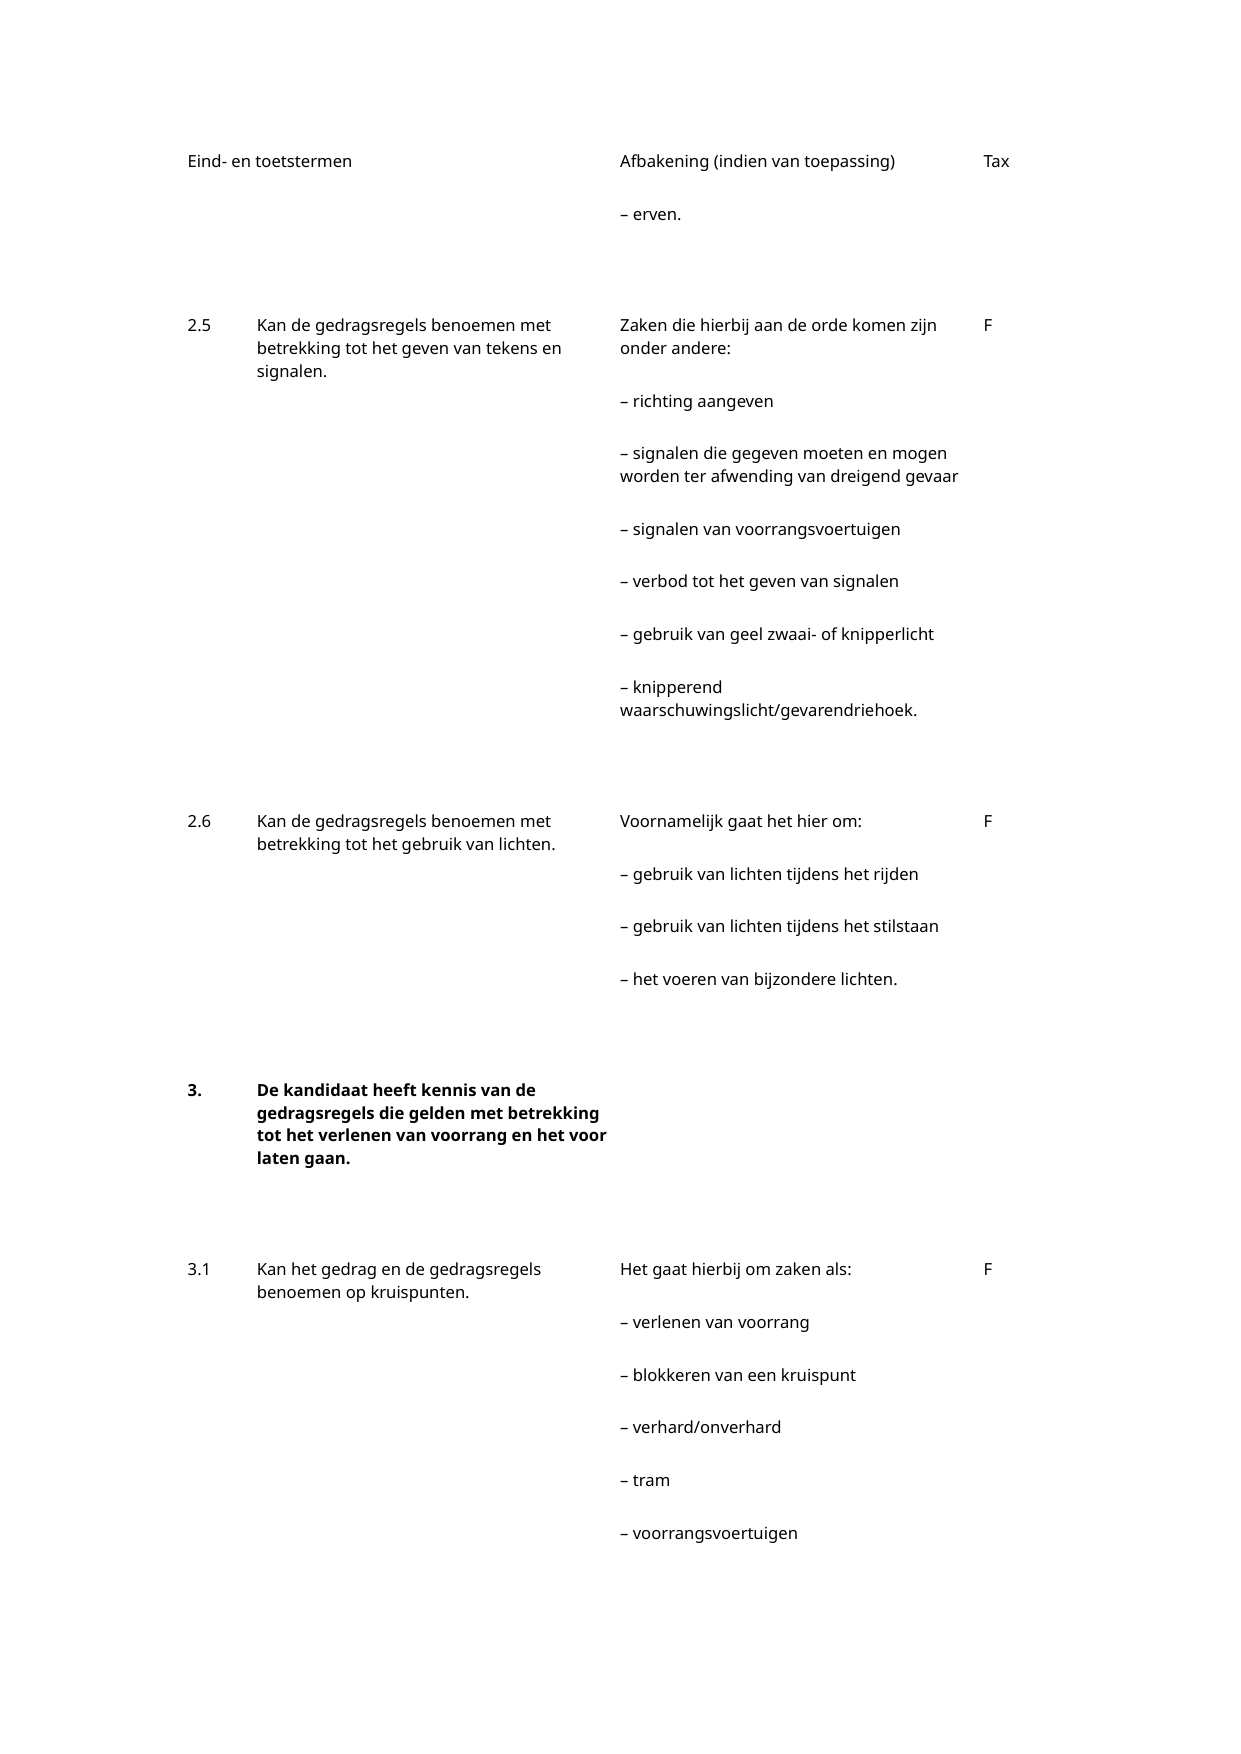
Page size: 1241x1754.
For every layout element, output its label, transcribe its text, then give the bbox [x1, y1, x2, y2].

table_cell 3. [188, 1079, 257, 1199]
table_cell [620, 1079, 983, 1199]
table_header Afbakening (indien van toepassing) [620, 150, 983, 203]
table_header Eind- en toetstermen [188, 150, 620, 203]
table_cell F [983, 809, 1053, 1020]
table_cell [257, 203, 620, 255]
table_cell [620, 1200, 983, 1258]
table_cell Voornamelijk gaat het hier om: – gebruik van lichten tijdens het rijden – gebruik van lichten tijdens het stilstaan – het voeren van bijzondere lichten. [620, 809, 983, 1020]
table_cell [620, 255, 983, 314]
table_cell De kandidaat heeft kennis van de gedragsregels die gelden met betrekking tot het verlenen van voorrang en het voor laten gaan. [257, 1079, 620, 1199]
table_cell [620, 1020, 983, 1079]
table_cell [983, 1020, 1053, 1079]
table_cell [983, 1079, 1053, 1199]
table_cell [257, 1200, 620, 1258]
table_cell F [983, 1258, 1053, 1574]
table_cell [188, 203, 257, 255]
table_cell [620, 751, 983, 809]
table_cell [983, 255, 1053, 314]
table_cell [188, 1200, 257, 1258]
table_cell 2.6 [188, 809, 257, 1020]
table_cell [188, 255, 257, 314]
table_cell [983, 1200, 1053, 1258]
table_cell Kan de gedragsregels benoemen met betrekking tot het geven van tekens en signalen. [257, 314, 620, 751]
table_cell 3.1 [188, 1258, 257, 1574]
table_cell [983, 751, 1053, 809]
table_cell Kan de gedragsregels benoemen met betrekking tot het gebruik van lichten. [257, 809, 620, 1020]
table_header Tax [983, 150, 1053, 203]
table_cell [188, 1020, 257, 1079]
table_cell [257, 255, 620, 314]
table_cell F [983, 314, 1053, 751]
table_cell [188, 751, 257, 809]
table_cell [983, 203, 1053, 255]
table_cell Het gaat hierbij om zaken als: – verlenen van voorrang – blokkeren van een kruispunt – verhard/onverhard – tram – voorrangsvoertuigen [620, 1258, 983, 1574]
table_cell Kan het gedrag en de gedragsregels benoemen op kruispunten. [257, 1258, 620, 1574]
table_cell [257, 751, 620, 809]
table_cell 2.5 [188, 314, 257, 751]
table_cell – erven. [620, 203, 983, 255]
table_cell [257, 1020, 620, 1079]
table_cell Zaken die hierbij aan de orde komen zijn onder andere: – richting aangeven – signalen die gegeven moeten en mogen worden ter afwending van dreigend gevaar – signalen van voorrangsvoertuigen – verbod tot het geven van signalen – gebruik van geel zwaai- of knipperlicht – knipperend waarschuwingslicht/gevarendriehoek. [620, 314, 983, 751]
